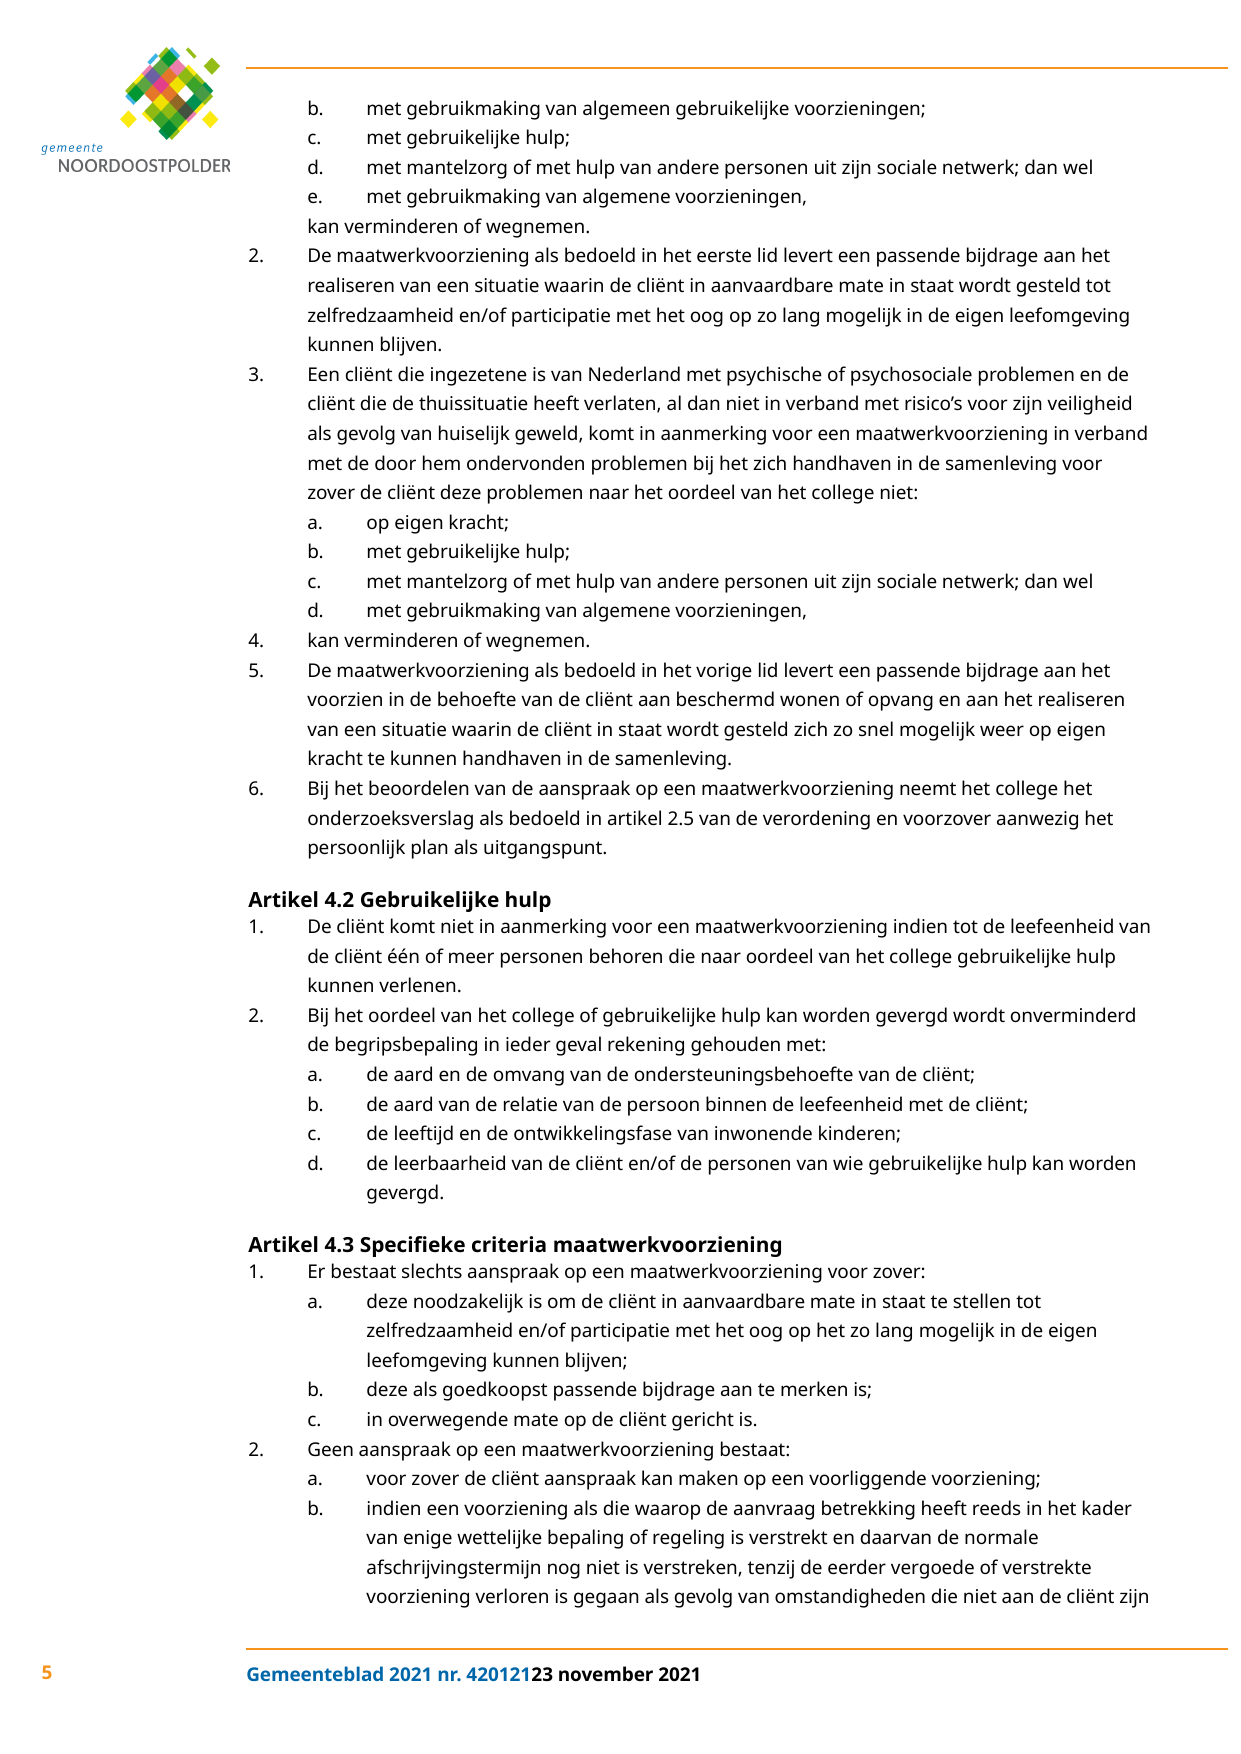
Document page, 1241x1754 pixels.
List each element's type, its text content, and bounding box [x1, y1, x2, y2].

list De cliënt komt niet in aanmerking voor een maatwerkvoorziening indien tot de leefeenheid van de cliënt één of meer personen behoren die naar oordeel van het college gebruikelijke hulp kunnen verlenen. [248, 913, 1152, 998]
list met gebruikelijke hulp; [307, 124, 1152, 150]
list Een cliënt die ingezetene is van Nederland met psychische of psychosociale problemen en de cliënt die de thuissituatie heeft verlaten, al dan niet in verband met risico’s voor zijn veiligheid als gevolg van huiselijk geweld, komt in aanmerking voor een maatwerkvoorziening in verband met de door hem ondervonden problemen bij het zich handhaven in de samenleving voor zover de cliënt deze problemen naar het oordeel van het college niet: [248, 361, 1152, 505]
text Artikel 4.2 Gebruikelijke hulp [248, 885, 1152, 913]
list deze als goedkoopst passende bijdrage aan te merken is; [307, 1377, 1152, 1402]
list deze noodzakelijk is om de cliënt in aanvaardbare mate in staat te stellen tot zelfredzaamheid en/of participatie met het oog op het zo lang mogelijk in de eigen leefomgeving kunnen blijven; [307, 1288, 1152, 1373]
list de aard van de relatie van de persoon binnen de leefeenheid met de cliënt; [307, 1091, 1152, 1116]
list met gebruikmaking van algemeen gebruikelijke voorzieningen; [307, 95, 1152, 121]
list indien een voorziening als die waarop de aanvraag betrekking heeft reeds in het kader van enige wettelijke bepaling of regeling is verstrekt en daarvan de normale afschrijvingstermijn nog niet is verstreken, tenzij de eerder vergoede of verstrekte voorziening verloren is gegaan als gevolg van omstandigheden die niet aan de cliënt zijn [307, 1495, 1152, 1609]
list met gebruikmaking van algemene voorzieningen, [307, 183, 1152, 209]
list kan verminderen of wegnemen. [248, 627, 1152, 653]
list Bij het beoordelen van de aanspraak op een maatwerkvoorziening neemt het college het onderzoeksverslag als bedoeld in artikel 2.5 van de verordening en voorzover aanwezig het persoonlijk plan als uitgangspunt. [248, 775, 1152, 860]
list met mantelzorg of met hulp van andere personen uit zijn sociale netwerk; dan wel [307, 568, 1152, 594]
list Er bestaat slechts aanspraak op een maatwerkvoorziening voor zover: [248, 1258, 1152, 1284]
list Bij het oordeel van het college of gebruikelijke hulp kan worden gevergd wordt onverminderd de begripsbepaling in ieder geval rekening gehouden met: [248, 1002, 1152, 1057]
list met mantelzorg of met hulp van andere personen uit zijn sociale netwerk; dan wel [307, 154, 1152, 180]
list Geen aanspraak op een maatwerkvoorziening bestaat: [248, 1436, 1152, 1462]
text Artikel 4.3 Specifieke criteria maatwerkvoorziening [248, 1230, 1152, 1258]
list de aard en de omvang van de ondersteuningsbehoefte van de cliënt; [307, 1061, 1152, 1087]
list De maatwerkvoorziening als bedoeld in het eerste lid levert een passende bijdrage aan het realiseren van een situatie waarin de cliënt in aanvaardbare mate in staat wordt gesteld tot zelfredzaamheid en/of participatie met het oog op zo lang mogelijk in de eigen leefomgeving kunnen blijven. [248, 243, 1152, 357]
list kan verminderen of wegnemen. [248, 213, 1152, 239]
list op eigen kracht; [307, 509, 1152, 535]
list in overwegende mate op de cliënt gericht is. [307, 1406, 1152, 1432]
list voor zover de cliënt aanspraak kan maken op een voorliggende voorziening; [307, 1465, 1152, 1491]
list De maatwerkvoorziening als bedoeld in het vorige lid levert een passende bijdrage aan het voorzien in de behoefte van de cliënt aan beschermd wonen of opvang en aan het realiseren van een situatie waarin de cliënt in staat wordt gesteld zich zo snel mogelijk weer op eigen kracht te kunnen handhaven in de samenleving. [248, 657, 1152, 771]
list de leerbaarheid van de cliënt en/of de personen van wie gebruikelijke hulp kan worden gevergd. [307, 1150, 1152, 1205]
picture [41, 47, 231, 172]
list met gebruikelijke hulp; [307, 538, 1152, 564]
list met gebruikmaking van algemene voorzieningen, [307, 598, 1152, 623]
list de leeftijd en de ontwikkelingsfase van inwonende kinderen; [307, 1120, 1152, 1146]
